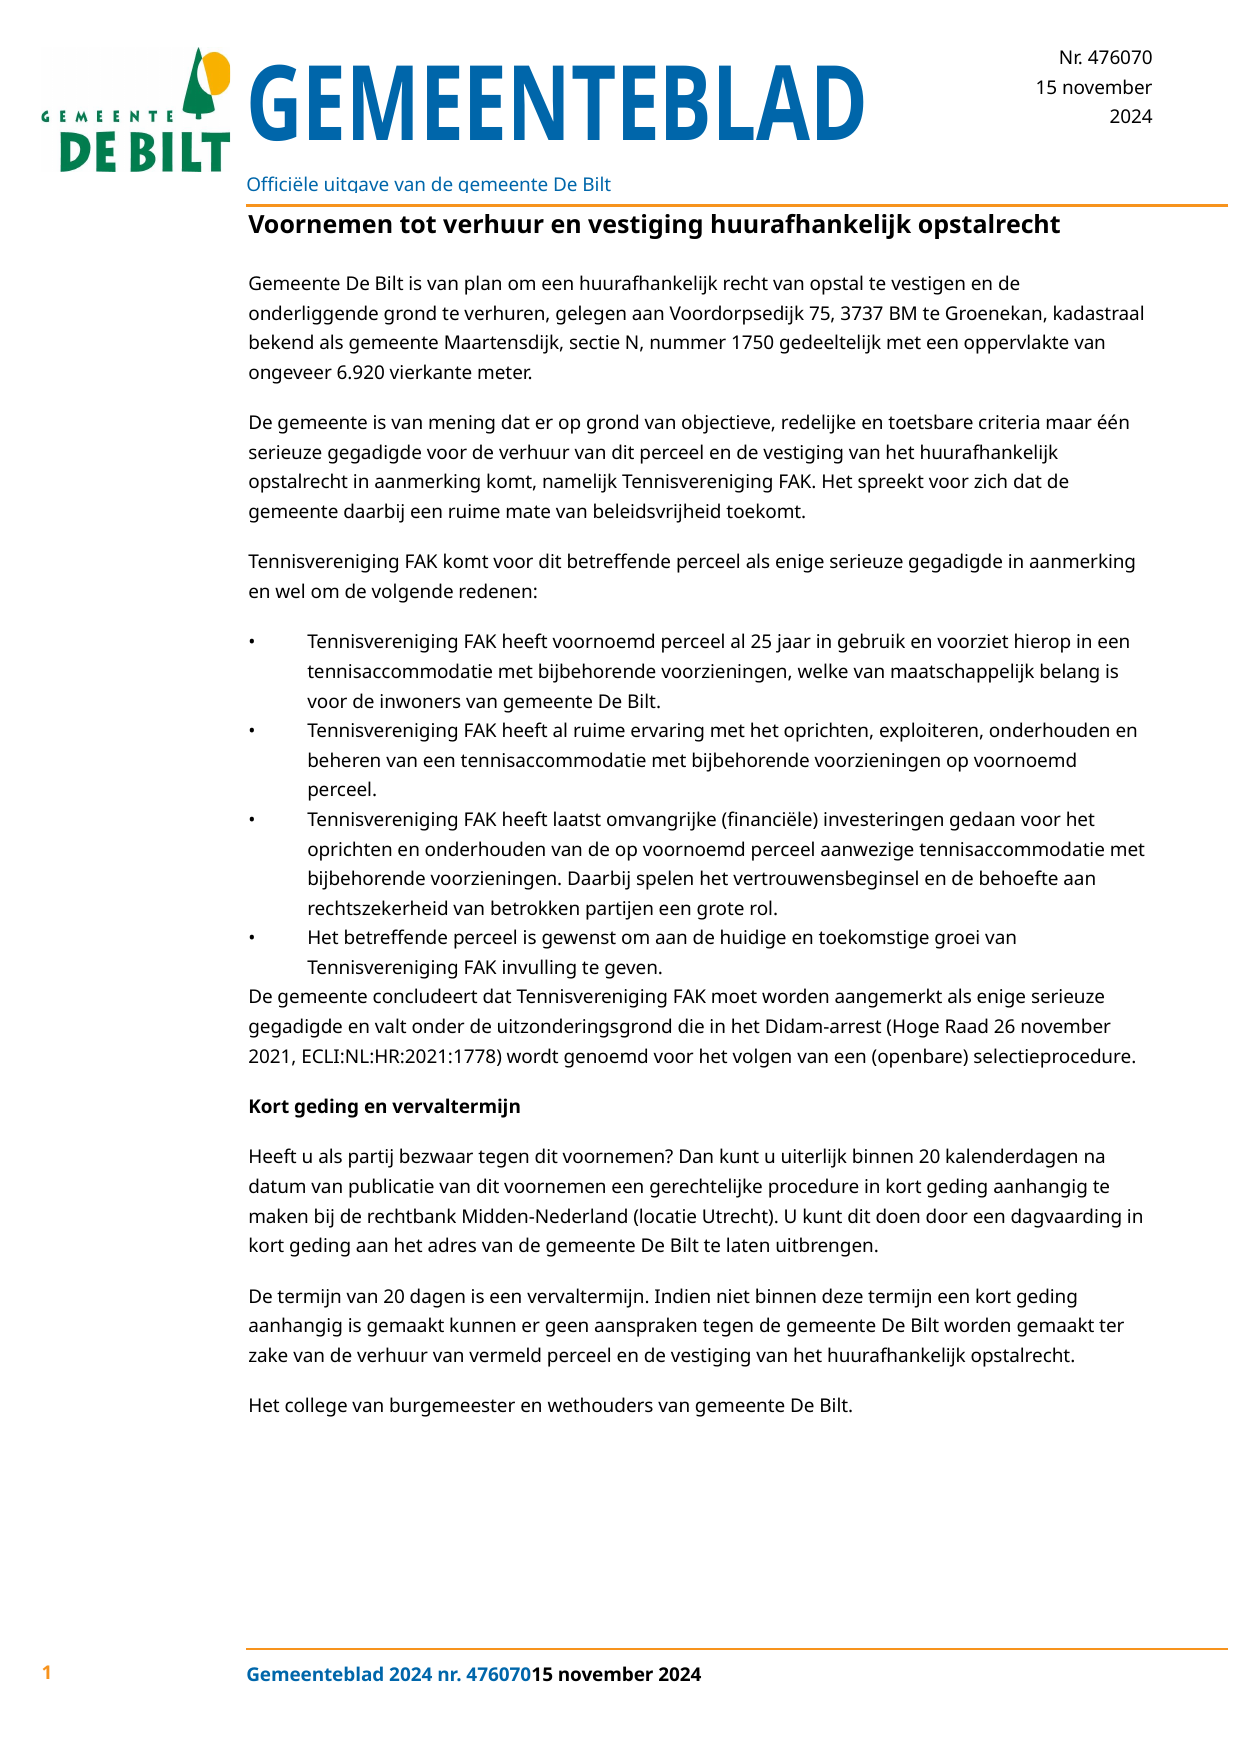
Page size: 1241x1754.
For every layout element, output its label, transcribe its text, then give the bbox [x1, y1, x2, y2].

text Voornemen tot verhuur en vestiging huurafhankelijk opstalrecht [248, 207, 1152, 241]
text Gemeente De Bilt is van plan om een huurafhankelijk recht van opstal te vestigen en de onderliggende grond te verhuren, gelegen aan Voordorpsedijk 75, 3737 BM te Groenekan, kadastraal bekend als gemeente Maartensdijk, sectie N, nummer 1750 gedeeltelijk met een oppervlakte van ongeveer 6.920 vierkante meter. [248, 270, 1152, 385]
text Tennisvereniging FAK komt voor dit betreffende perceel als enige serieuze gegadigde in aanmerking en wel om de volgende redenen: [248, 549, 1152, 604]
list Tennisvereniging FAK heeft laatst omvangrijke (financiële) investeringen gedaan voor het oprichten en onderhouden van de op voornoemd perceel aanwezige tennisaccommodatie met bijbehorende voorzieningen. Daarbij spelen het vertrouwensbeginsel en de behoefte aan rechtszekerheid van betrokken partijen een grote rol. [248, 806, 1152, 921]
text De gemeente concludeert dat Tennisvereniging FAK moet worden aangemerkt als enige serieuze gegadigde en valt onder de uitzonderingsgrond die in het Didam-arrest (Hoge Raad 26 november 2021, ECLI:NL:HR:2021:1778) wordt genoemd voor het volgen van een (openbare) selectieprocedure. [248, 984, 1152, 1068]
list Het betreffende perceel is gewenst om aan de huidige en toekomstige groei van Tennisvereniging FAK invulling te geven. [248, 924, 1152, 980]
list Tennisvereniging FAK heeft voornoemd perceel al 25 jaar in gebruik en voorziet hierop in een tennisaccommodatie met bijbehorende voorzieningen, welke van maatschappelijk belang is voor de inwoners van gemeente De Bilt. [248, 629, 1152, 713]
text De gemeente is van mening dat er op grond van objectieve, redelijke en toetsbare criteria maar één serieuze gegadigde voor de verhuur van dit perceel en de vestiging van het huurafhankelijk opstalrecht in aanmerking komt, namelijk Tennisvereniging FAK. Het spreekt voor zich dat de gemeente daarbij een ruime mate van beleidsvrijheid toekomt. [248, 409, 1152, 524]
list Tennisvereniging FAK heeft al ruime ervaring met het oprichten, exploiteren, onderhouden en beheren van een tennisaccommodatie met bijbehorende voorzieningen op voornoemd perceel. [248, 717, 1152, 802]
text Kort geding en vervaltermijn [248, 1093, 1152, 1119]
text De termijn van 20 dagen is een vervaltermijn. Indien niet binnen deze termijn een kort geding aanhangig is gemaakt kunnen er geen aanspraken tegen de gemeente De Bilt worden gemaakt ter zake van de verhuur van vermeld perceel en de vestiging van het huurafhankelijk opstalrecht. [248, 1283, 1152, 1368]
text Het college van burgemeester en wethouders van gemeente De Bilt. [248, 1392, 1152, 1418]
text Heeft u als partij bezwaar tegen dit voornemen? Dan kunt u uiterlijk binnen 20 kalenderdagen na datum van publicatie van dit voornemen een gerechtelijke procedure in kort geding aanhangig te maken bij de rechtbank Midden-Nederland (locatie Utrecht). U kunt dit doen door een dagvaarding in kort geding aan het adres van de gemeente De Bilt te laten uitbrengen. [248, 1144, 1152, 1258]
picture [41, 47, 231, 172]
